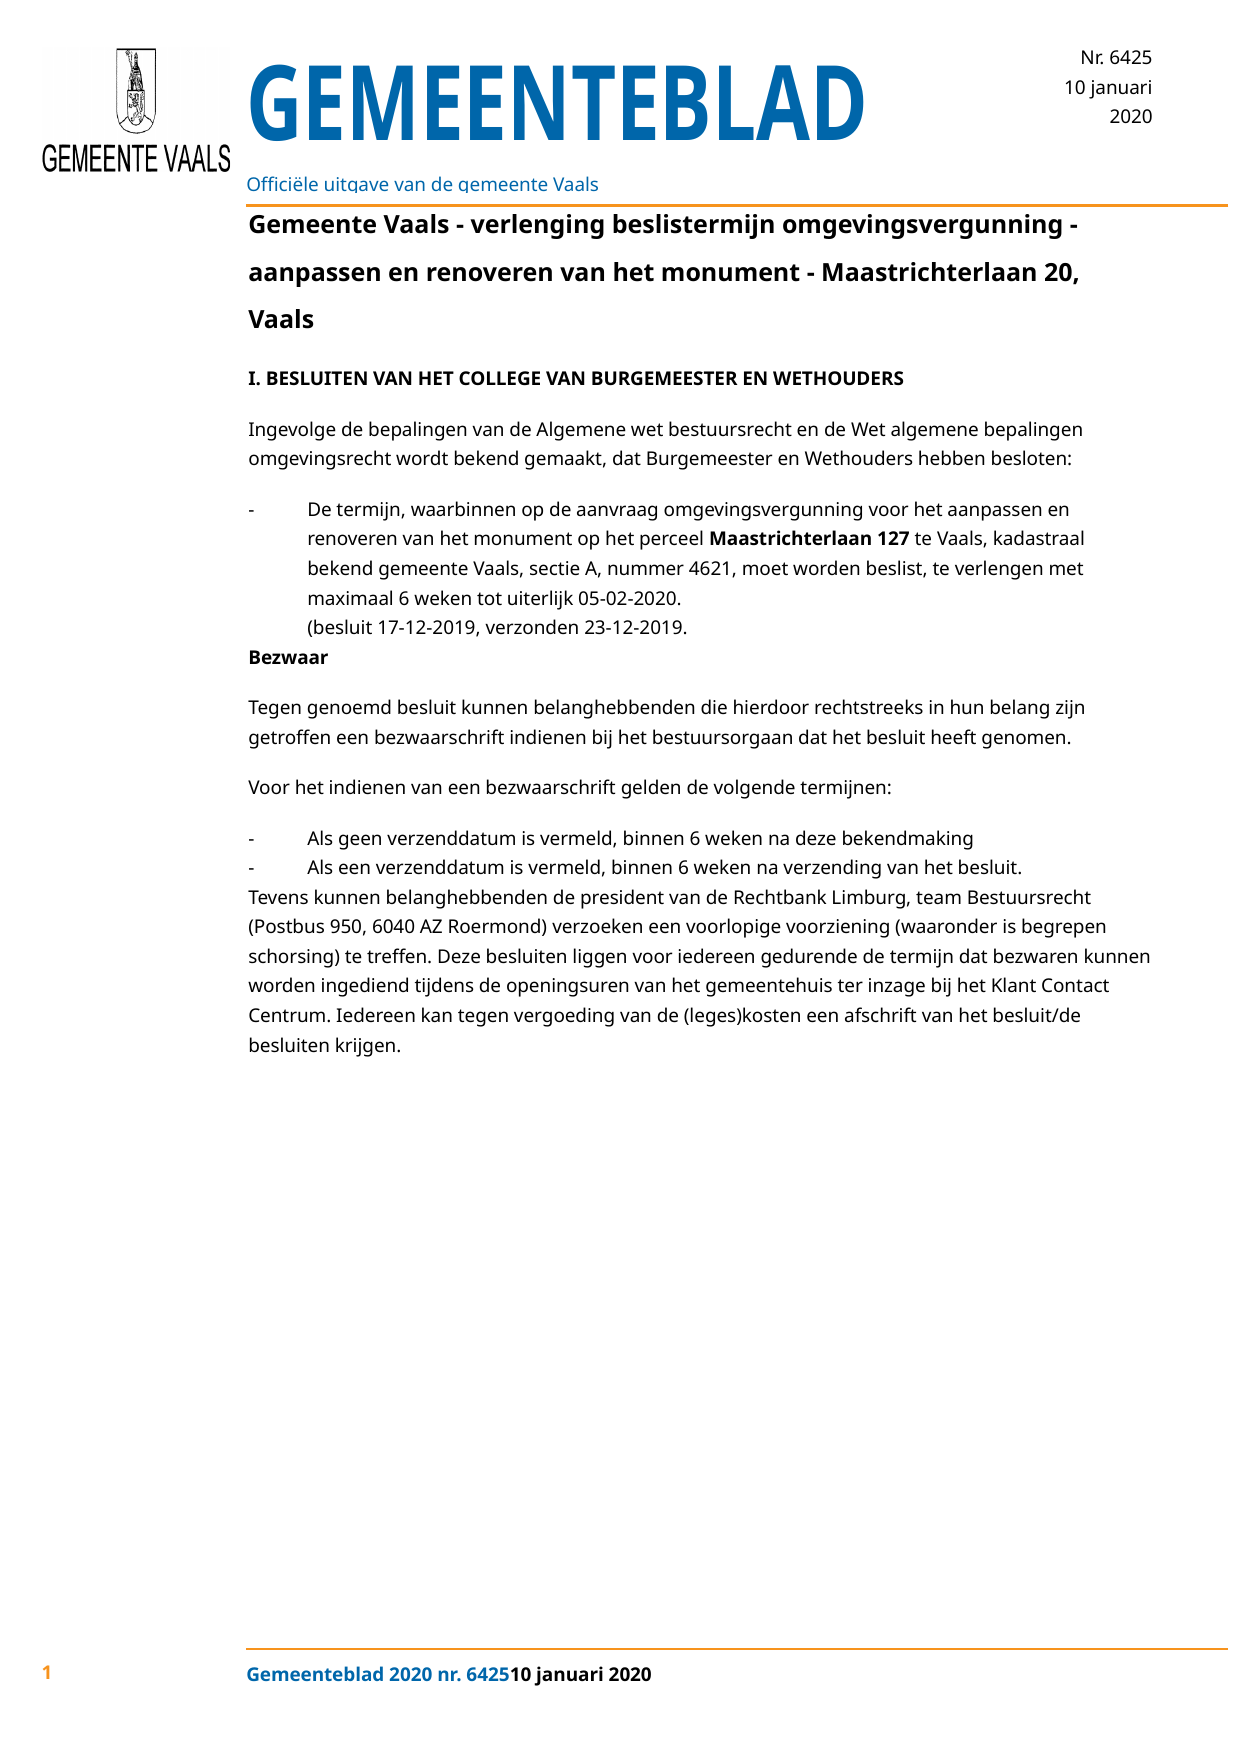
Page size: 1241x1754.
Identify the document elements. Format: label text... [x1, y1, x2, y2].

list Als een verzenddatum is vermeld, binnen 6 weken na verzending van het besluit. [248, 854, 1152, 880]
text Voor het indienen van een bezwaarschrift gelden de volgende termijnen: [248, 774, 1152, 800]
text Tegen genoemd besluit kunnen belanghebbenden die hierdoor rechtstreeks in hun belang zijn getroffen een bezwaarschrift indienen bij het bestuursorgaan dat het besluit heeft genomen. [248, 694, 1152, 749]
text Ingevolge de bepalingen van de Algemene wet bestuursrecht en de Wet algemene bepalingen omgevingsrecht wordt bekend gemaakt, dat Burgemeester en Wethouders hebben besloten: [248, 416, 1152, 471]
text Bezwaar [248, 644, 1152, 669]
picture [41, 47, 231, 172]
list Als geen verzenddatum is vermeld, binnen 6 weken na deze bekendmaking [248, 825, 1152, 850]
text I. BESLUITEN VAN HET COLLEGE VAN BURGEMEESTER EN WETHOUDERS [248, 366, 1152, 391]
list De termijn, waarbinnen op de aanvraag omgevingsvergunning voor het aanpassen en renoveren van het monument op het perceel Maastrichterlaan 127 te Vaals, kadastraal bekend gemeente Vaals, sectie A, nummer 4621, moet worden beslist, te verlengen met maximaal 6 weken tot uiterlijk 05-02-2020. [248, 496, 1152, 610]
list (besluit 17-12-2019, verzonden 23-12-2019. [248, 614, 1152, 640]
text Tevens kunnen belanghebbenden de president van de Rechtbank Limburg, team Bestuursrecht (Postbus 950, 6040 AZ Roermond) verzoeken een voorlopige voorziening (waaronder is begrepen schorsing) te treffen. Deze besluiten liggen voor iedereen gedurende de termijn dat bezwaren kunnen worden ingediend tijdens de openingsuren van het gemeentehuis ter inzage bij het Klant Contact Centrum. Iedereen kan tegen vergoeding van de (leges)kosten een afschrift van het besluit/de besluiten krijgen. [248, 884, 1152, 1057]
text Gemeente Vaals - verlenging beslistermijn omgevingsvergunning - aanpassen en renoveren van het monument - Maastrichterlaan 20, Vaals [248, 207, 1152, 336]
